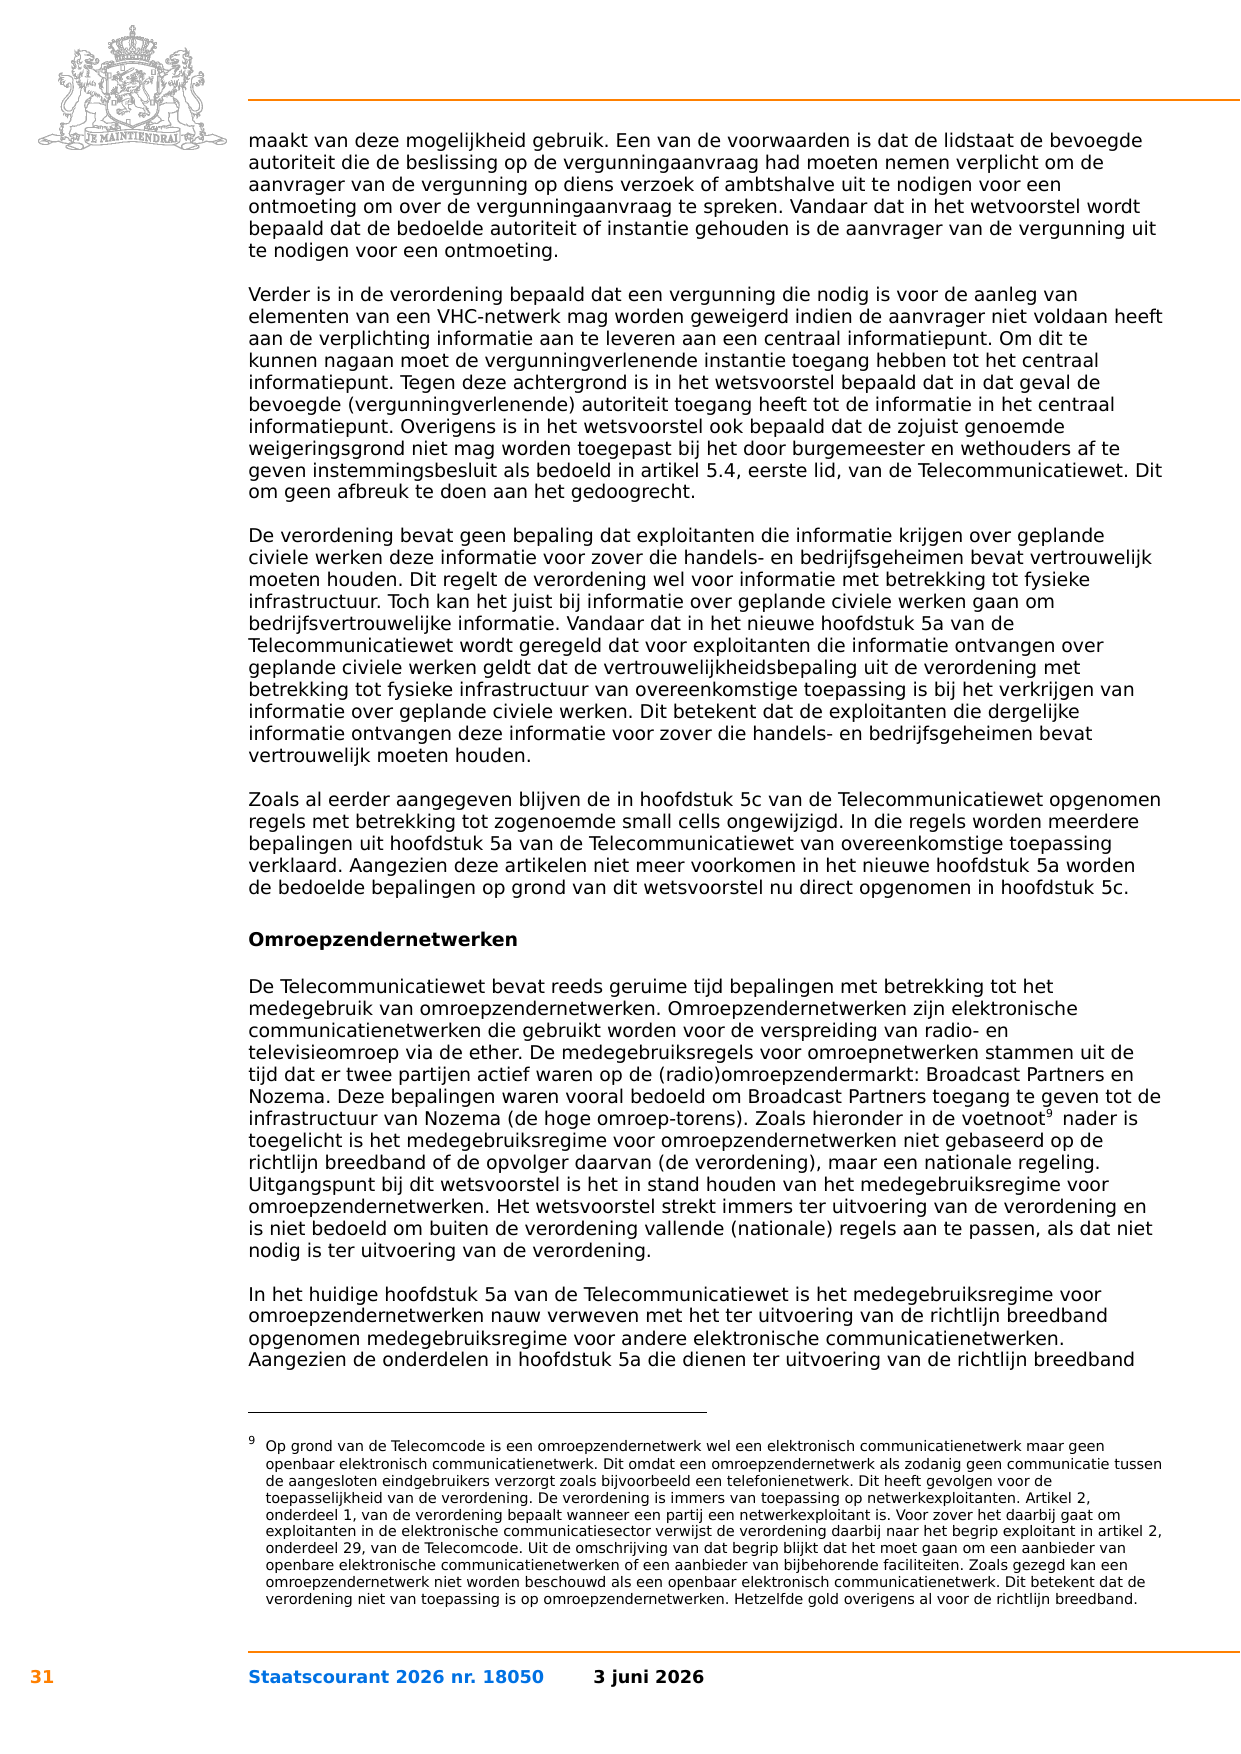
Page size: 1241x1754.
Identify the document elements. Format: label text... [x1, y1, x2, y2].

text De verordening bevat geen bepaling dat exploitanten die informatie krijgen over geplande civiele werken deze informatie voor zover die handels- en bedrijfsgeheimen bevat vertrouwelijk moeten houden. Dit regelt de verordening wel voor informatie met betrekking tot fysieke infrastructuur. Toch kan het juist bij informatie over geplande civiele werken gaan om bedrijfsvertrouwelijke informatie. Vandaar dat in het nieuwe hoofdstuk 5a van de Telecommunicatiewet wordt geregeld dat voor exploitanten die informatie ontvangen over geplande civiele werken geldt dat de vertrouwelijkheidsbepaling uit de verordening met betrekking tot fysieke infrastructuur van overeenkomstige toepassing is bij het verkrijgen van informatie over geplande civiele werken. Dit betekent dat de exploitanten die dergelijke informatie ontvangen deze informatie voor zover die handels- en bedrijfsgeheimen bevat vertrouwelijk moeten houden. [248, 525, 1163, 767]
text De Telecommunicatiewet bevat reeds geruime tijd bepalingen met betrekking tot het medegebruik van omroepzendernetwerken. Omroepzendernetwerken zijn elektronische communicatienetwerken die gebruikt worden voor de verspreiding van radio- en televisieomroep via de ether. De medegebruiksregels voor omroepnetwerken stammen uit de tijd dat er twee partijen actief waren op de (radio)omroepzendermarkt: Broadcast Partners en Nozema. Deze bepalingen waren vooral bedoeld om Broadcast Partners toegang te geven tot de infrastructuur van Nozema (de hoge omroep-torens). Zoals hieronder in de voetnoot nader is toegelicht is het medegebruiksregime voor omroepzendernetwerken niet gebaseerd op de richtlijn breedband of de opvolger daarvan (de verordening), maar een nationale regeling. Uitgangspunt bij dit wetsvoorstel is het in stand houden van het medegebruiksregime voor omroepzendernetwerken. Het wetsvoorstel strekt immers ter uitvoering van de verordening en is niet bedoeld om buiten de verordening vallende (nationale) regels aan te passen, als dat niet nodig is ter uitvoering van de verordening. [248, 976, 1163, 1262]
text In het huidige hoofdstuk 5a van de Telecommunicatiewet is het medegebruiksregime voor omroepzendernetwerken nauw verweven met het ter uitvoering van de richtlijn breedband opgenomen medegebruiksregime voor andere elektronische communicatienetwerken. Aangezien de onderdelen in hoofdstuk 5a die dienen ter uitvoering van de richtlijn breedband [248, 1283, 1163, 1371]
picture [38, 25, 227, 150]
text Op grond van de Telecomcode is een omroepzendernetwerk wel een elektronisch communicatienetwerk maar geen openbaar elektronisch communicatienetwerk. Dit omdat een omroepzendernetwerk als zodanig geen communicatie tussen de aangesloten eindgebruikers verzorgt zoals bijvoorbeeld een telefonienetwerk. Dit heeft gevolgen voor de toepasselijkheid van de verordening. De verordening is immers van toepassing op netwerkexploitanten. Artikel 2, onderdeel 1, van de verordening bepaalt wanneer een partij een netwerkexploitant is. Voor zover het daarbij gaat om exploitanten in de elektronische communicatiesector verwijst de verordening daarbij naar het begrip exploitant in artikel 2, onderdeel 29, van de Telecomcode. Uit de omschrijving van dat begrip blijkt dat het moet gaan om een aanbieder van openbare elektronische communicatienetwerken of een aanbieder van bijbehorende faciliteiten. Zoals gezegd kan een omroepzendernetwerk niet worden beschouwd als een openbaar elektronisch communicatienetwerk. Dit betekent dat de verordening niet van toepassing is op omroepzendernetwerken. Hetzelfde gold overigens al voor de richtlijn breedband. [248, 1434, 1163, 1608]
text Verder is in de verordening bepaald dat een vergunning die nodig is voor de aanleg van elementen van een VHC-netwerk mag worden geweigerd indien de aanvrager niet voldaan heeft aan de verplichting informatie aan te leveren aan een centraal informatiepunt. Om dit te kunnen nagaan moet de vergunningverlenende instantie toegang hebben tot het centraal informatiepunt. Tegen deze achtergrond is in het wetsvoorstel bepaald dat in dat geval de bevoegde (vergunningverlenende) autoriteit toegang heeft tot de informatie in het centraal informatiepunt. Overigens is in het wetsvoorstel ook bepaald dat de zojuist genoemde weigeringsgrond niet mag worden toegepast bij het door burgemeester en wethouders af te geven instemmingsbesluit als bedoeld in artikel 5.4, eerste lid, van de Telecommunicatiewet. Dit om geen afbreuk te doen aan het gedoogrecht. [248, 284, 1163, 503]
subtitle Omroepzendernetwerken [248, 929, 1163, 951]
text maakt van deze mogelijkheid gebruik. Een van de voorwaarden is dat de lidstaat de bevoegde autoriteit die de beslissing op de vergunningaanvraag had moeten nemen verplicht om de aanvrager van de vergunning op diens verzoek of ambtshalve uit te nodigen voor een ontmoeting om over de vergunningaanvraag te spreken. Vandaar dat in het wetvoorstel wordt bepaald dat de bedoelde autoriteit of instantie gehouden is de aanvrager van de vergunning uit te nodigen voor een ontmoeting. [248, 130, 1163, 262]
text Zoals al eerder aangegeven blijven de in hoofdstuk 5c van de Telecommunicatiewet opgenomen regels met betrekking tot zogenoemde small cells ongewijzigd. In die regels worden meerdere bepalingen uit hoofdstuk 5a van de Telecommunicatiewet van overeenkomstige toepassing verklaard. Aangezien deze artikelen niet meer voorkomen in het nieuwe hoofdstuk 5a worden de bedoelde bepalingen op grond van dit wetsvoorstel nu direct opgenomen in hoofdstuk 5c. [248, 789, 1163, 899]
